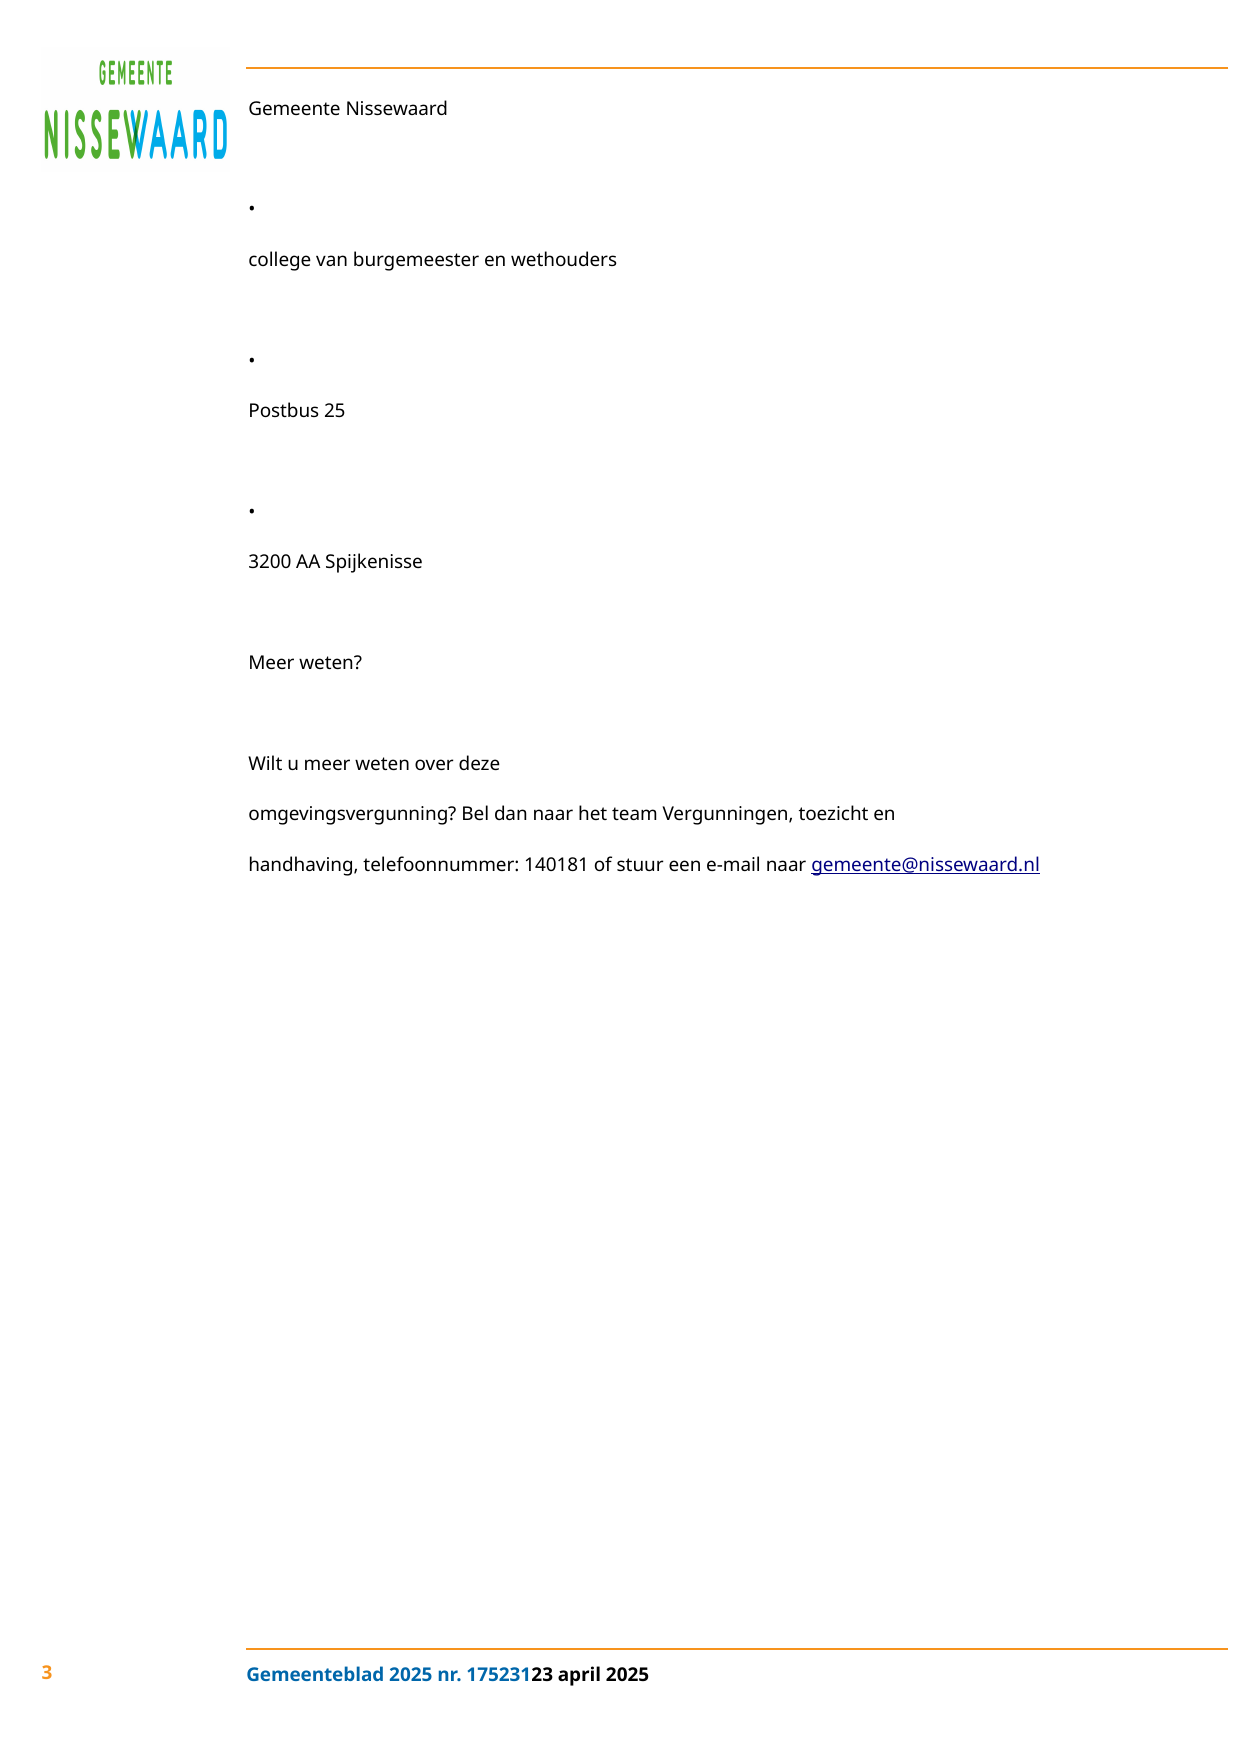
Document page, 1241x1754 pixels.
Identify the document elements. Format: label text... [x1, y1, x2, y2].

text Wilt u meer weten over deze [248, 750, 1152, 776]
text • [248, 196, 1152, 221]
text Meer weten? [248, 649, 1152, 675]
text Gemeente Nissewaard [248, 95, 1152, 121]
picture [41, 47, 231, 172]
text • [248, 347, 1152, 373]
text 3200 AA Spijkenisse [248, 548, 1152, 574]
text • [248, 498, 1152, 524]
text handhaving, telefoonnummer: 140181 of stuur een e-mail naar gemeente@nissewaard.nl [248, 851, 1152, 877]
text omgevingsvergunning? Bel dan naar het team Vergunningen, toezicht en [248, 801, 1152, 826]
text college van burgemeester en wethouders [248, 246, 1152, 272]
text Postbus 25 [248, 397, 1152, 423]
